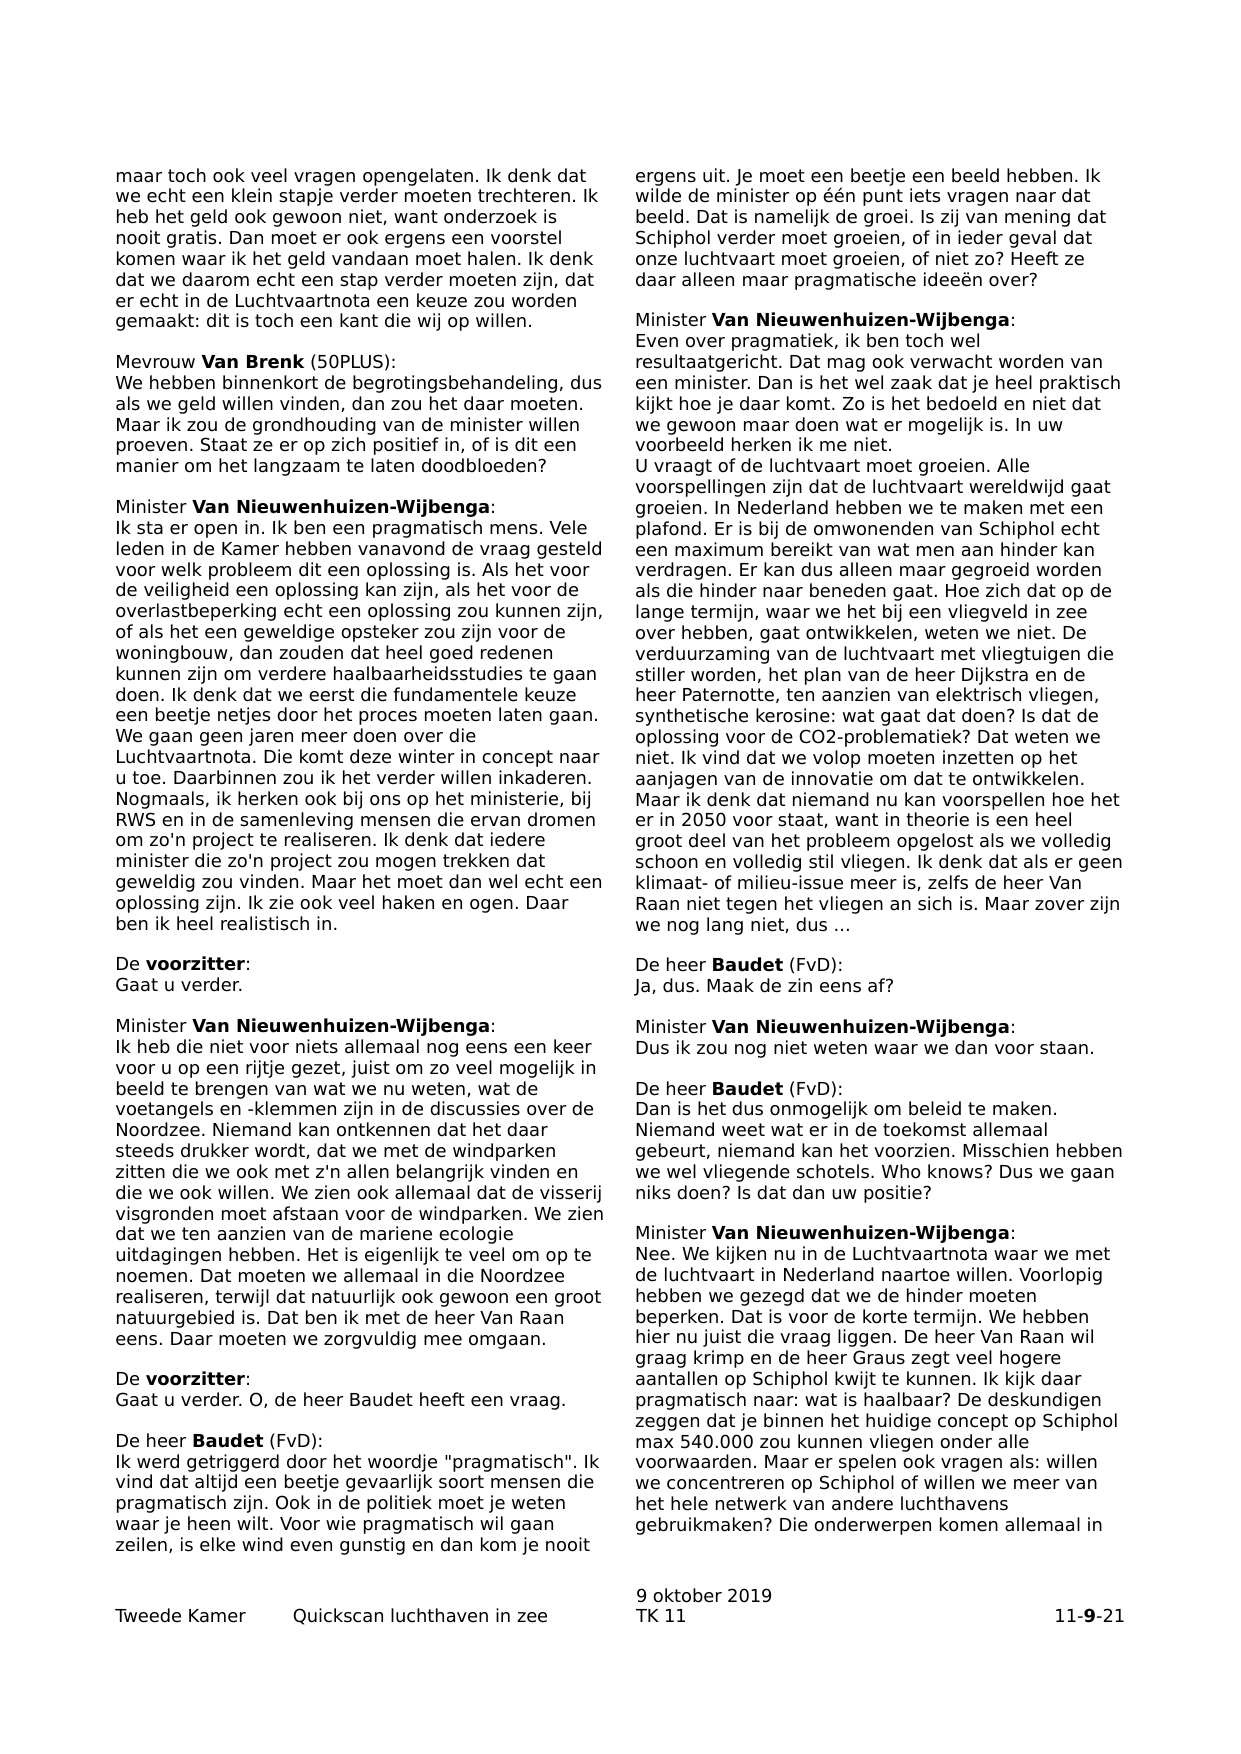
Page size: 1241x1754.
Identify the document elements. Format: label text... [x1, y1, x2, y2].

text De voorzitter: [115, 954, 605, 975]
text ergens uit. Je moet een beetje een beeld hebben. Ik wilde de minister op één punt iets vragen naar dat beeld. Dat is namelijk de groei. Is zij van mening dat Schiphol verder moet groeien, of in ieder geval dat onze luchtvaart moet groeien, of niet zo? Heeft ze daar alleen maar pragmatische ideeën over? [635, 165, 1125, 290]
text Ja, dus. Maak de zin eens af? [635, 976, 1125, 997]
text Even over pragmatiek, ik ben toch wel resultaatgericht. Dat mag ook verwacht worden van een minister. Dan is het wel zaak dat je heel praktisch kijkt hoe je daar komt. Zo is het bedoeld en niet dat we gewoon maar doen wat er mogelijk is. In uw voorbeeld herken ik me niet. [635, 331, 1125, 456]
text Minister Van Nieuwenhuizen-Wijbenga: [635, 1223, 1125, 1244]
text De heer Baudet (FvD): [635, 1078, 1125, 1099]
text Ik werd getriggerd door het woordje "pragmatisch". Ik vind dat altijd een beetje gevaarlijk soort mensen die pragmatisch zijn. Ook in de politiek moet je weten waar je heen wilt. Voor wie pragmatisch wil gaan zeilen, is elke wind even gunstig en dan kom je nooit [115, 1451, 605, 1556]
text Minister Van Nieuwenhuizen-Wijbenga: [115, 497, 605, 518]
text De heer Baudet (FvD): [635, 955, 1125, 976]
text Gaat u verder. O, de heer Baudet heeft een vraag. [115, 1390, 605, 1411]
text Minister Van Nieuwenhuizen-Wijbenga: [635, 1017, 1125, 1037]
text U vraagt of de luchtvaart moet groeien. Alle voorspellingen zijn dat de luchtvaart wereldwijd gaat groeien. In Nederland hebben we te maken met een plafond. Er is bij de omwonenden van Schiphol echt een maximum bereikt van wat men aan hinder kan verdragen. Er kan dus alleen maar gegroeid worden als die hinder naar beneden gaat. Hoe zich dat op de lange termijn, waar we het bij een vliegveld in zee over hebben, gaat ontwikkelen, weten we niet. De verduurzaming van de luchtvaart met vliegtuigen die stiller worden, het plan van de heer Dijkstra en de heer Paternotte, ten aanzien van elektrisch vliegen, synthetische kerosine: wat gaat dat doen? Is dat de oplossing voor de CO2-problematiek? Dat weten we niet. Ik vind dat we volop moeten inzetten op het aanjagen van de innovatie om dat te ontwikkelen. Maar ik denk dat niemand nu kan voorspellen hoe het er in 2050 voor staat, want in theorie is een heel groot deel van het probleem opgelost als we volledig schoon en volledig stil vliegen. Ik denk dat als er geen klimaat- of milieu-issue meer is, zelfs de heer Van Raan niet tegen het vliegen an sich is. Maar zover zijn we nog lang niet, dus ... [635, 456, 1125, 935]
text Gaat u verder. [115, 975, 605, 996]
text Ik heb die niet voor niets allemaal nog eens een keer voor u op een rijtje gezet, juist om zo veel mogelijk in beeld te brengen van wat we nu weten, wat de voetangels en -klemmen zijn in de discussies over de Noordzee. Niemand kan ontkennen dat het daar steeds drukker wordt, dat we met de windparken zitten die we ook met z'n allen belangrijk vinden en die we ook willen. We zien ook allemaal dat de visserij visgronden moet afstaan voor de windparken. We zien dat we ten aanzien van de mariene ecologie uitdagingen hebben. Het is eigenlijk te veel om op te noemen. Dat moeten we allemaal in die Noordzee realiseren, terwijl dat natuurlijk ook gewoon een groot natuurgebied is. Dat ben ik met de heer Van Raan eens. Daar moeten we zorgvuldig mee omgaan. [115, 1037, 605, 1349]
text Minister Van Nieuwenhuizen-Wijbenga: [635, 310, 1125, 331]
text De heer Baudet (FvD): [115, 1431, 605, 1451]
text Dus ik zou nog niet weten waar we dan voor staan. [635, 1037, 1125, 1058]
text Mevrouw Van Brenk (50PLUS): [115, 352, 605, 373]
text Dan is het dus onmogelijk om beleid te maken. Niemand weet wat er in de toekomst allemaal gebeurt, niemand kan het voorzien. Misschien hebben we wel vliegende schotels. Who knows? Dus we gaan niks doen? Is dat dan uw positie? [635, 1099, 1125, 1203]
text We hebben binnenkort de begrotingsbehandeling, dus als we geld willen vinden, dan zou het daar moeten. Maar ik zou de grondhouding van de minister willen proeven. Staat ze er op zich positief in, of is dit een manier om het langzaam te laten doodbloeden? [115, 373, 605, 477]
text Ik sta er open in. Ik ben een pragmatisch mens. Vele leden in de Kamer hebben vanavond de vraag gesteld voor welk probleem dit een oplossing is. Als het voor de veiligheid een oplossing kan zijn, als het voor de overlastbeperking echt een oplossing zou kunnen zijn, of als het een geweldige opsteker zou zijn voor de woningbouw, dan zouden dat heel goed redenen kunnen zijn om verdere haalbaarheidsstudies te gaan doen. Ik denk dat we eerst die fundamentele keuze een beetje netjes door het proces moeten laten gaan. We gaan geen jaren meer doen over die Luchtvaartnota. Die komt deze winter in concept naar u toe. Daarbinnen zou ik het verder willen inkaderen. Nogmaals, ik herken ook bij ons op het ministerie, bij RWS en in de samenleving mensen die ervan dromen om zo'n project te realiseren. Ik denk dat iedere minister die zo'n project zou mogen trekken dat geweldig zou vinden. Maar het moet dan wel echt een oplossing zijn. Ik zie ook veel haken en ogen. Daar ben ik heel realistisch in. [115, 518, 605, 934]
text Minister Van Nieuwenhuizen-Wijbenga: [115, 1016, 605, 1037]
text Nee. We kijken nu in de Luchtvaartnota waar we met de luchtvaart in Nederland naartoe willen. Voorlopig hebben we gezegd dat we de hinder moeten beperken. Dat is voor de korte termijn. We hebben hier nu juist die vraag liggen. De heer Van Raan wil graag krimp en de heer Graus zegt veel hogere aantallen op Schiphol kwijt te kunnen. Ik kijk daar pragmatisch naar: wat is haalbaar? De deskundigen zeggen dat je binnen het huidige concept op Schiphol max 540.000 zou kunnen vliegen onder alle voorwaarden. Maar er spelen ook vragen als: willen we concentreren op Schiphol of willen we meer van het hele netwerk van andere luchthavens gebruikmaken? Die onderwerpen komen allemaal in [635, 1244, 1125, 1536]
text De voorzitter: [115, 1369, 605, 1390]
text maar toch ook veel vragen opengelaten. Ik denk dat we echt een klein stapje verder moeten trechteren. Ik heb het geld ook gewoon niet, want onderzoek is nooit gratis. Dan moet er ook ergens een voorstel komen waar ik het geld vandaan moet halen. Ik denk dat we daarom echt een stap verder moeten zijn, dat er echt in de Luchtvaartnota een keuze zou worden gemaakt: dit is toch een kant die wij op willen. [115, 165, 605, 332]
